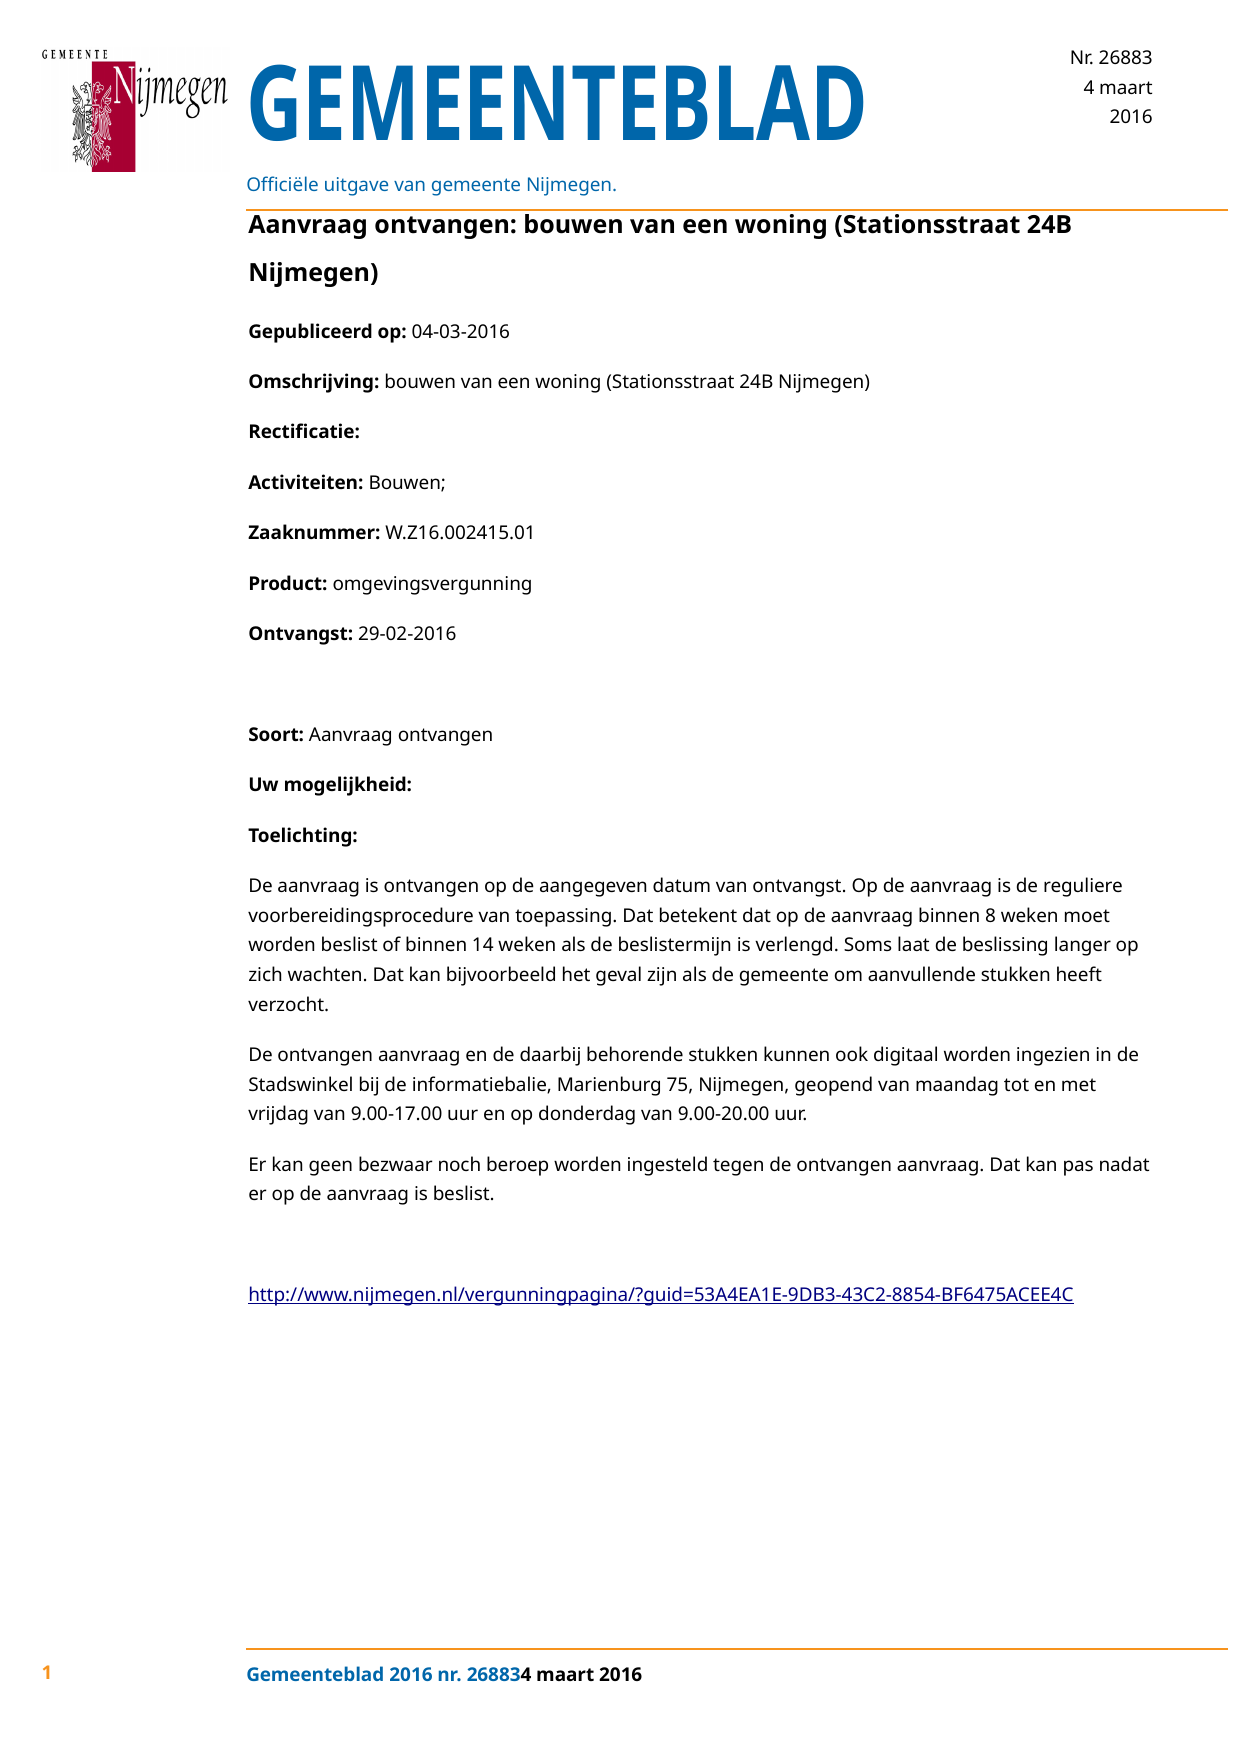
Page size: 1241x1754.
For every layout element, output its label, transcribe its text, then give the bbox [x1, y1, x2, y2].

text Product: omgevingsvergunning [248, 570, 1152, 596]
text Rectificatie: [248, 419, 1152, 444]
text De ontvangen aanvraag en de daarbij behorende stukken kunnen ook digitaal worden ingezien in de Stadswinkel bij de informatiebalie, Marienburg 75, Nijmegen, geopend van maandag tot en met vrijdag van 9.00-17.00 uur en op donderdag van 9.00-20.00 uur. [248, 1041, 1152, 1126]
text Zaaknummer: W.Z16.002415.01 [248, 519, 1152, 545]
text Ontvangst: 29-02-2016 [248, 620, 1152, 646]
picture [41, 47, 231, 172]
text Aanvraag ontvangen: bouwen van een woning (Stationsstraat 24B Nijmegen) [248, 211, 1152, 288]
text Gepubliceerd op: 04-03-2016 [248, 318, 1152, 344]
text Soort: Aanvraag ontvangen [248, 721, 1152, 747]
text Toelichting: [248, 822, 1152, 848]
text Activiteiten: Bouwen; [248, 469, 1152, 495]
text De aanvraag is ontvangen op de aangegeven datum van ontvangst. Op de aanvraag is de reguliere voorbereidingsprocedure van toepassing. Dat betekent dat op de aanvraag binnen 8 weken moet worden beslist of binnen 14 weken als de beslistermijn is verlengd. Soms laat de beslissing langer op zich wachten. Dat kan bijvoorbeeld het geval zijn als de gemeente om aanvullende stukken heeft verzocht. [248, 872, 1152, 1017]
text Omschrijving: bouwen van een woning (Stationsstraat 24B Nijmegen) [248, 368, 1152, 394]
text Er kan geen bezwaar noch beroep worden ingesteld tegen de ontvangen aanvraag. Dat kan pas nadat er op de aanvraag is beslist. [248, 1151, 1152, 1206]
text http://www.nijmegen.nl/vergunningpagina/?guid=53A4EA1E-9DB3-43C2-8854-BF6475ACEE4C [248, 1281, 1152, 1307]
text Uw mogelijkheid: [248, 772, 1152, 797]
